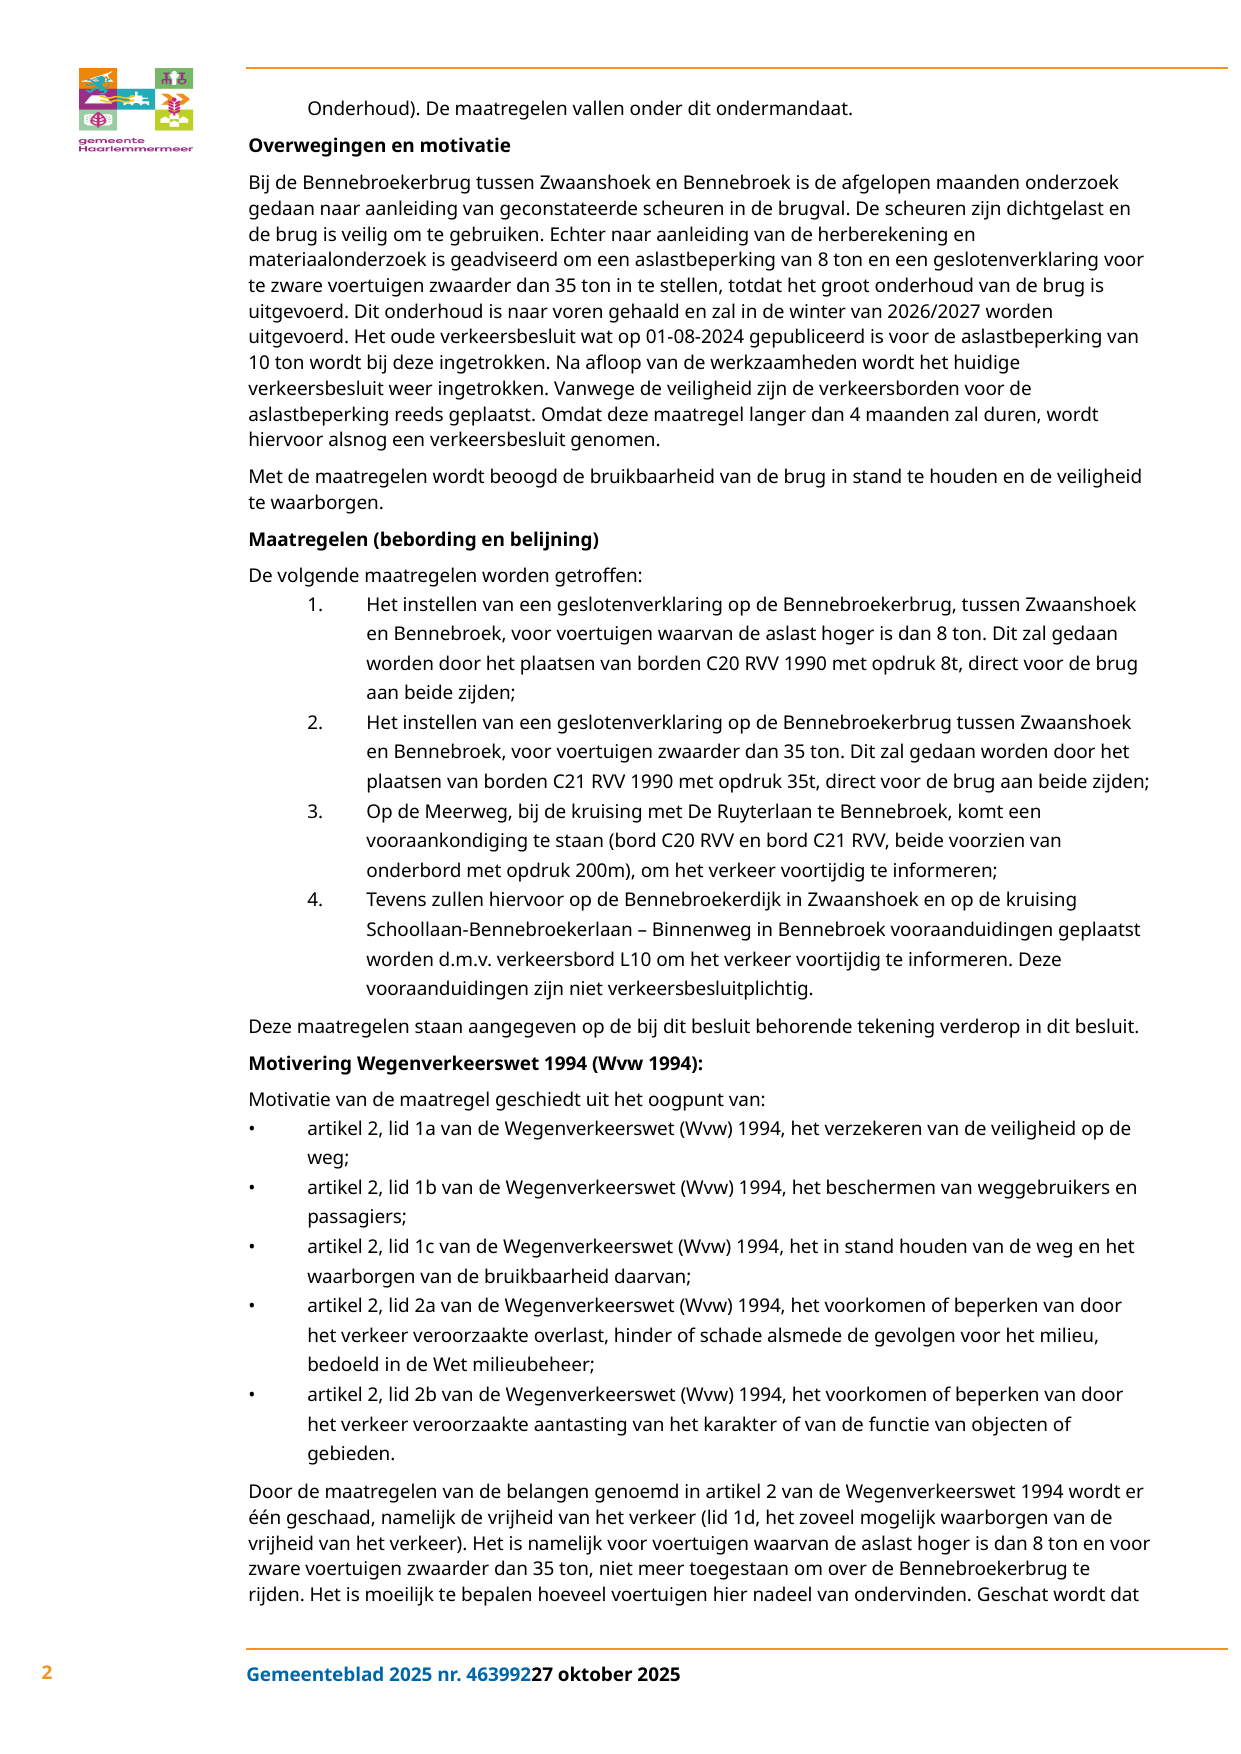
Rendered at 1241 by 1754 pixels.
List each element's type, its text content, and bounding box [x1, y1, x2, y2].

list artikel 2, lid 1b van de Wegenverkeerswet (Wvw) 1994, het beschermen van weggebruikers en passagiers; [248, 1174, 1152, 1229]
text Motivering Wegenverkeerswet 1994 (Wvw 1994): [248, 1050, 1152, 1076]
text Met de maatregelen wordt beoogd de bruikbaarheid van de brug in stand te houden en de veiligheid te waarborgen. [248, 463, 1152, 515]
text Overwegingen en motivatie [248, 133, 1152, 158]
text Maatregelen (bebording en belijning) [248, 526, 1152, 551]
text Motivatie van de maatregel geschiedt uit het oogpunt van: [248, 1087, 1152, 1112]
text Deze maatregelen staan aangegeven op de bij dit besluit behorende tekening verderop in dit besluit. [248, 1013, 1152, 1039]
list Onderhoud). De maatregelen vallen onder dit ondermandaat. [248, 95, 1152, 121]
list artikel 2, lid 2a van de Wegenverkeerswet (Wvw) 1994, het voorkomen of beperken van door het verkeer veroorzaakte overlast, hinder of schade alsmede de gevolgen voor het milieu, bedoeld in de Wet milieubeheer; [248, 1292, 1152, 1377]
list Het instellen van een geslotenverklaring op de Bennebroekerbrug, tussen Zwaanshoek en Bennebroek, voor voertuigen waarvan de aslast hoger is dan 8 ton. Dit zal gedaan worden door het plaatsen van borden C20 RVV 1990 met opdruk 8t, direct voor de brug aan beide zijden; [307, 591, 1152, 705]
text Bij de Bennebroekerbrug tussen Zwaanshoek en Bennebroek is de afgelopen maanden onderzoek gedaan naar aanleiding van geconstateerde scheuren in de brugval. De scheuren zijn dichtgelast en de brug is veilig om te gebruiken. Echter naar aanleiding van de herberekening en materiaalonderzoek is geadviseerd om een aslastbeperking van 8 ton en een geslotenverklaring voor te zware voertuigen zwaarder dan 35 ton in te stellen, totdat het groot onderhoud van de brug is uitgevoerd. Dit onderhoud is naar voren gehaald en zal in de winter van 2026/2027 worden uitgevoerd. Het oude verkeersbesluit wat op 01-08-2024 gepubliceerd is voor de aslastbeperking van 10 ton wordt bij deze ingetrokken. Na afloop van de werkzaamheden wordt het huidige verkeersbesluit weer ingetrokken. Vanwege de veiligheid zijn de verkeersborden voor de aslastbeperking reeds geplaatst. Omdat deze maatregel langer dan 4 maanden zal duren, wordt hiervoor alsnog een verkeersbesluit genomen. [248, 169, 1152, 452]
picture [41, 47, 231, 172]
list artikel 2, lid 2b van de Wegenverkeerswet (Wvw) 1994, het voorkomen of beperken van door het verkeer veroorzaakte aantasting van het karakter of van de functie van objecten of gebieden. [248, 1381, 1152, 1466]
list artikel 2, lid 1a van de Wegenverkeerswet (Wvw) 1994, het verzekeren van de veiligheid op de weg; [248, 1115, 1152, 1170]
list Op de Meerweg, bij de kruising met De Ruyterlaan te Bennebroek, komt een vooraankondiging te staan (bord C20 RVV en bord C21 RVV, beide voorzien van onderbord met opdruk 200m), om het verkeer voortijdig te informeren; [307, 798, 1152, 883]
list Het instellen van een geslotenverklaring op de Bennebroekerbrug tussen Zwaanshoek en Bennebroek, voor voertuigen zwaarder dan 35 ton. Dit zal gedaan worden door het plaatsen van borden C21 RVV 1990 met opdruk 35t, direct voor de brug aan beide zijden; [307, 709, 1152, 794]
list artikel 2, lid 1c van de Wegenverkeerswet (Wvw) 1994, het in stand houden van de weg en het waarborgen van de bruikbaarheid daarvan; [248, 1233, 1152, 1288]
list Tevens zullen hiervoor op de Bennebroekerdijk in Zwaanshoek en op de kruising Schoollaan-Bennebroekerlaan – Binnenweg in Bennebroek vooraanduidingen geplaatst worden d.m.v. verkeersbord L10 om het verkeer voortijdig te informeren. Deze vooraanduidingen zijn niet verkeersbesluitplichtig. [307, 887, 1152, 1001]
text De volgende maatregelen worden getroffen: [248, 562, 1152, 588]
text Door de maatregelen van de belangen genoemd in artikel 2 van de Wegenverkeerswet 1994 wordt er één geschaad, namelijk de vrijheid van het verkeer (lid 1d, het zoveel mogelijk waarborgen van de vrijheid van het verkeer). Het is namelijk voor voertuigen waarvan de aslast hoger is dan 8 ton en voor zware voertuigen zwaarder dan 35 ton, niet meer toegestaan om over de Bennebroekerbrug te rijden. Het is moeilijk te bepalen hoeveel voertuigen hier nadeel van ondervinden. Geschat wordt dat [248, 1478, 1152, 1607]
